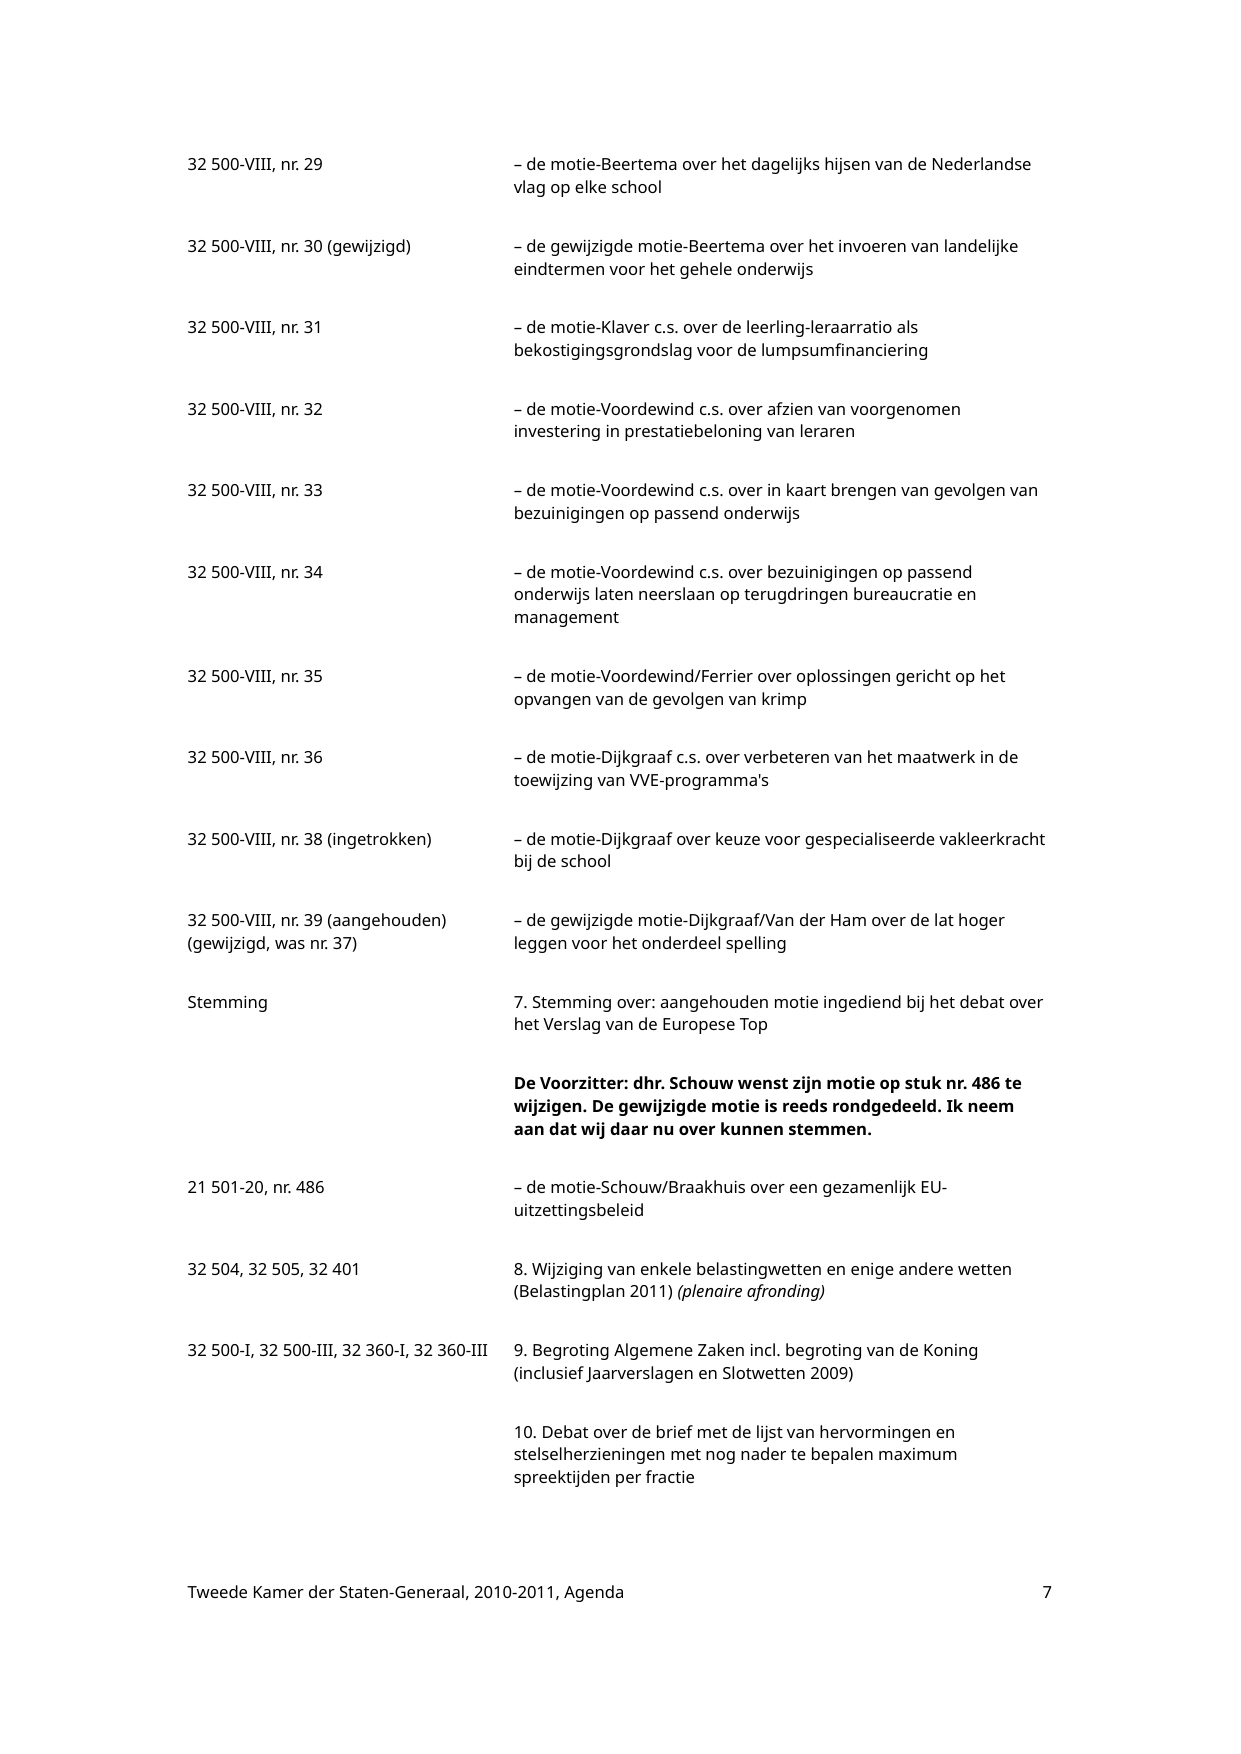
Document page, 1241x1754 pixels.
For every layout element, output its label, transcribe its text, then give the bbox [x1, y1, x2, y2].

table_cell – de gewijzigde motie-Dijkgraaf/Van der Ham over de lat hoger leggen voor het onderdeel spelling [510, 906, 1053, 987]
table_cell 7. Stemming over: aangehouden motie ingediend bij het debat over het Verslag van de Europese Top [510, 987, 1053, 1069]
table_cell [490, 1336, 510, 1417]
table_cell 32 500-VIII, nr. 30 (gewijzigd) [188, 231, 490, 313]
table_cell [490, 313, 510, 394]
table_cell – de motie-Voordewind c.s. over afzien van voorgenomen investering in prestatiebeloning van leraren [510, 394, 1053, 476]
table_cell [490, 987, 510, 1069]
table_cell 32 504, 32 505, 32 401 [188, 1254, 490, 1336]
table_cell 32 500-VIII, nr. 29 [188, 150, 490, 231]
table_cell – de gewijzigde motie-Beertema over het invoeren van landelijke eindtermen voor het gehele onderwijs [510, 231, 1053, 313]
table_cell – de motie-Dijkgraaf over keuze voor gespecialiseerde vakleerkracht bij de school [510, 824, 1053, 906]
table_cell – de motie-Voordewind c.s. over in kaart brengen van gevolgen van bezuinigingen op passend onderwijs [510, 476, 1053, 557]
table_cell 32 500-VIII, nr. 31 [188, 313, 490, 394]
table_cell [490, 1069, 510, 1173]
table_cell 32 500-VIII, nr. 34 [188, 557, 490, 661]
table_cell – de motie-Voordewind c.s. over bezuinigingen op passend onderwijs laten neerslaan op terugdringen bureaucratie en management [510, 557, 1053, 661]
table_cell [188, 1417, 490, 1521]
table_cell [490, 661, 510, 743]
table_cell Stemming [188, 987, 490, 1069]
table_cell – de motie-Beertema over het dagelijks hijsen van de Nederlandse vlag op elke school [510, 150, 1053, 231]
table_cell [490, 557, 510, 661]
table_cell [188, 1069, 490, 1173]
table_cell 8. Wijziging van enkele belastingwetten en enige andere wetten (Belastingplan 2011) (plenaire afronding) [510, 1254, 1053, 1336]
table_cell – de motie-Dijkgraaf c.s. over verbeteren van het maatwerk in de toewijzing van VVE-programma's [510, 743, 1053, 824]
table_cell [490, 1254, 510, 1336]
table_cell 32 500-VIII, nr. 39 (aangehouden)(gewijzigd, was nr. 37) [188, 906, 490, 987]
table_cell [490, 1417, 510, 1521]
table_cell De Voorzitter: dhr. Schouw wenst zijn motie op stuk nr. 486 te wijzigen. De gewijzigde motie is reeds rondgedeeld. Ik neem aan dat wij daar nu over kunnen stemmen. [510, 1069, 1053, 1173]
table_cell 32 500-VIII, nr. 35 [188, 661, 490, 743]
table_cell – de motie-Klaver c.s. over de leerling-leraarratio als bekostigingsgrondslag voor de lumpsumfinanciering [510, 313, 1053, 394]
table_cell [490, 150, 510, 231]
table_cell [490, 743, 510, 824]
table_cell 10. Debat over de brief met de lijst van hervormingen en stelselherzieningen met nog nader te bepalen maximum spreektijden per fractie [510, 1417, 1053, 1521]
table_cell 9. Begroting Algemene Zaken incl. begroting van de Koning (inclusief Jaarverslagen en Slotwetten 2009) [510, 1336, 1053, 1417]
table_cell [490, 824, 510, 906]
table_cell 32 500-VIII, nr. 38 (ingetrokken) [188, 824, 490, 906]
table_cell – de motie-Schouw/Braakhuis over een gezamenlijk EU-uitzettingsbeleid [510, 1173, 1053, 1254]
table_cell 32 500-I, 32 500-III, 32 360-I, 32 360-III [188, 1336, 490, 1417]
table_cell [490, 231, 510, 313]
table_cell 32 500-VIII, nr. 36 [188, 743, 490, 824]
table_cell 21 501-20, nr. 486 [188, 1173, 490, 1254]
table_cell [490, 476, 510, 557]
table_cell 32 500-VIII, nr. 32 [188, 394, 490, 476]
table_cell 32 500-VIII, nr. 33 [188, 476, 490, 557]
table_cell – de motie-Voordewind/Ferrier over oplossingen gericht op het opvangen van de gevolgen van krimp [510, 661, 1053, 743]
table_cell [490, 394, 510, 476]
table_cell [490, 906, 510, 987]
table_cell [490, 1173, 510, 1254]
